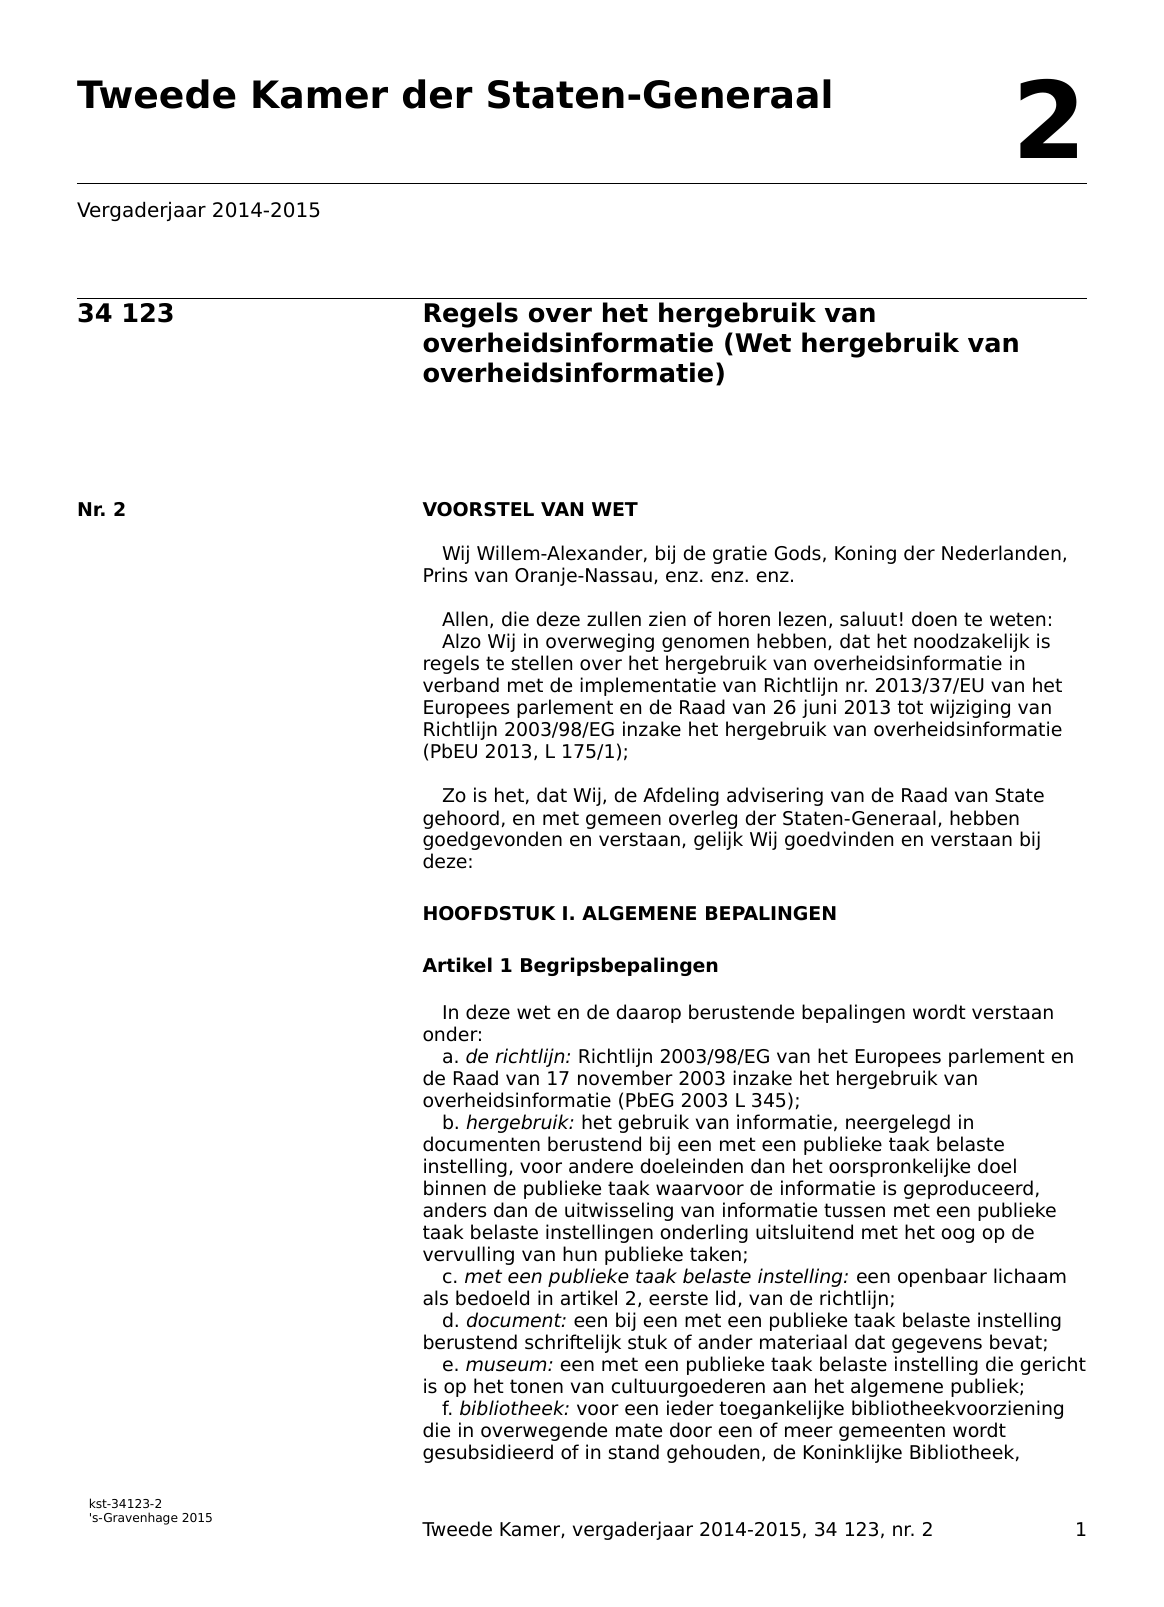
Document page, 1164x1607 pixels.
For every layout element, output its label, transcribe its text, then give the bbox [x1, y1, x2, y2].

text Alzo Wij in overweging genomen hebben, dat het noodzakelijk is regels te stellen over het hergebruik van overheidsinformatie in verband met de implementatie van Richtlijn nr. 2013/37/EU van het Europees parlement en de Raad van 26 juni 2013 tot wijziging van Richtlijn 2003/98/EG inzake het hergebruik van overheidsinformatie (PbEU 2013, L 175/1); [422, 631, 1087, 763]
text e. museum: een met een publieke taak belaste instelling die gericht is op het tonen van cultuurgoederen aan het algemene publiek; [422, 1354, 1087, 1398]
text Zo is het, dat Wij, de Afdeling advisering van de Raad van State gehoord, en met gemeen overleg der Staten-Generaal, hebben goedgevonden en verstaan, gelijk Wij goedvinden en verstaan bij deze: [422, 785, 1087, 873]
text f. bibliotheek: voor een ieder toegankelijke bibliotheekvoorziening die in overwegende mate door een of meer gemeenten wordt gesubsidieerd of in stand gehouden, de Koninklijke Bibliotheek, [422, 1398, 1087, 1464]
text Allen, die deze zullen zien of horen lezen, saluut! doen te weten: [422, 609, 1087, 631]
text c. met een publieke taak belaste instelling: een openbaar lichaam als bedoeld in artikel 2, eerste lid, van de richtlijn; [422, 1266, 1087, 1310]
table_header Tweede Kamer der Staten-Generaal [77, 59, 886, 183]
text a. de richtlijn: Richtlijn 2003/98/EG van het Europees parlement en de Raad van 17 november 2003 inzake het hergebruik van overheidsinformatie (PbEG 2003 L 345); [422, 1046, 1087, 1112]
table_cell Vergaderjaar 2014-2015 [77, 184, 1087, 298]
text d. document: een bij een met een publieke taak belaste instelling berustend schriftelijk stuk of ander materiaal dat gegevens bevat; [422, 1310, 1087, 1354]
subtitle Nr. 2 VOORSTEL VAN WET [77, 499, 1087, 521]
text Wij Willem-Alexander, bij de gratie Gods, Koning der Nederlanden, Prins van Oranje-Nassau, enz. enz. enz. [422, 543, 1087, 587]
subtitle Artikel 1 Begripsbepalingen [422, 955, 1087, 977]
text b. hergebruik: het gebruik van informatie, neergelegd in documenten berustend bij een met een publieke taak belaste instelling, voor andere doeleinden dan het oorspronkelijke doel binnen de publieke taak waarvoor de informatie is geproduceerd, anders dan de uitwisseling van informatie tussen met een publieke taak belaste instellingen onderling uitsluitend met het oog op de vervulling van hun publieke taken; [422, 1112, 1087, 1266]
table_header 2 [886, 59, 1087, 183]
subtitle HOOFDSTUK I. ALGEMENE BEPALINGEN [422, 903, 1087, 925]
subtitle 34 123 Regels over het hergebruik van overheidsinformatie (Wet hergebruik van overheidsinformatie) [77, 299, 1087, 388]
text 's-Gravenhage 2015 [88, 1511, 323, 1525]
text In deze wet en de daarop berustende bepalingen wordt verstaan onder: [422, 1002, 1087, 1046]
text kst-34123-2 [88, 1497, 323, 1511]
